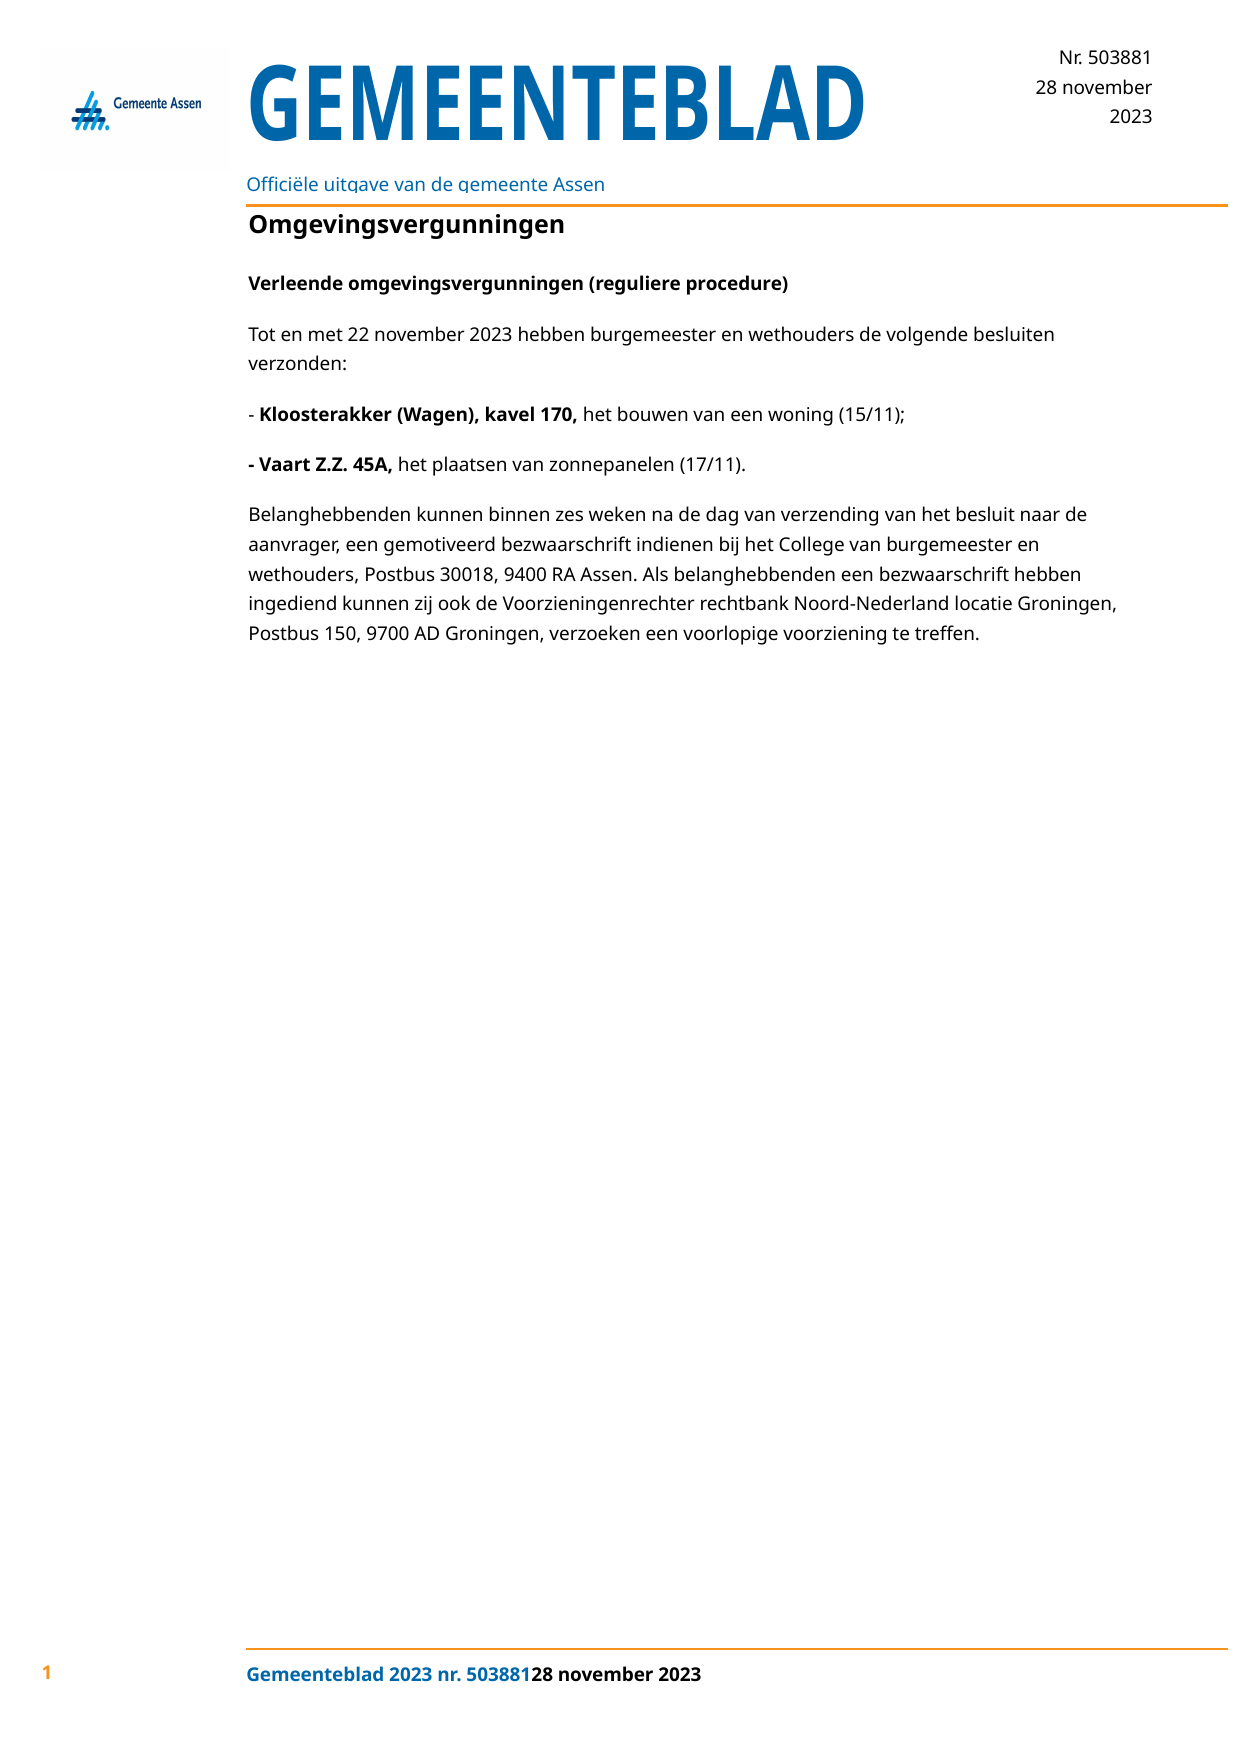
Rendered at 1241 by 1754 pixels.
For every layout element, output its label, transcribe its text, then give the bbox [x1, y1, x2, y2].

text Tot en met 22 november 2023 hebben burgemeester en wethouders de volgende besluiten verzonden: [248, 321, 1152, 376]
text Verleende omgevingsvergunningen (reguliere procedure) [248, 270, 1152, 296]
text Omgevingsvergunningen [248, 207, 1152, 241]
text - Kloosterakker (Wagen), kavel 170, het bouwen van een woning (15/11); [248, 401, 1152, 426]
text Belanghebbenden kunnen binnen zes weken na de dag van verzending van het besluit naar de aanvrager, een gemotiveerd bezwaarschrift indienen bij het College van burgemeester en wethouders, Postbus 30018, 9400 RA Assen. Als belanghebbenden een bezwaarschrift hebben ingediend kunnen zij ook de Voorzieningenrechter rechtbank Noord-Nederland locatie Groningen, Postbus 150, 9700 AD Groningen, verzoeken een voorlopige voorziening te treffen. [248, 502, 1152, 646]
picture [41, 47, 231, 172]
text - Vaart Z.Z. 45A, het plaatsen van zonnepanelen (17/11). [248, 451, 1152, 477]
